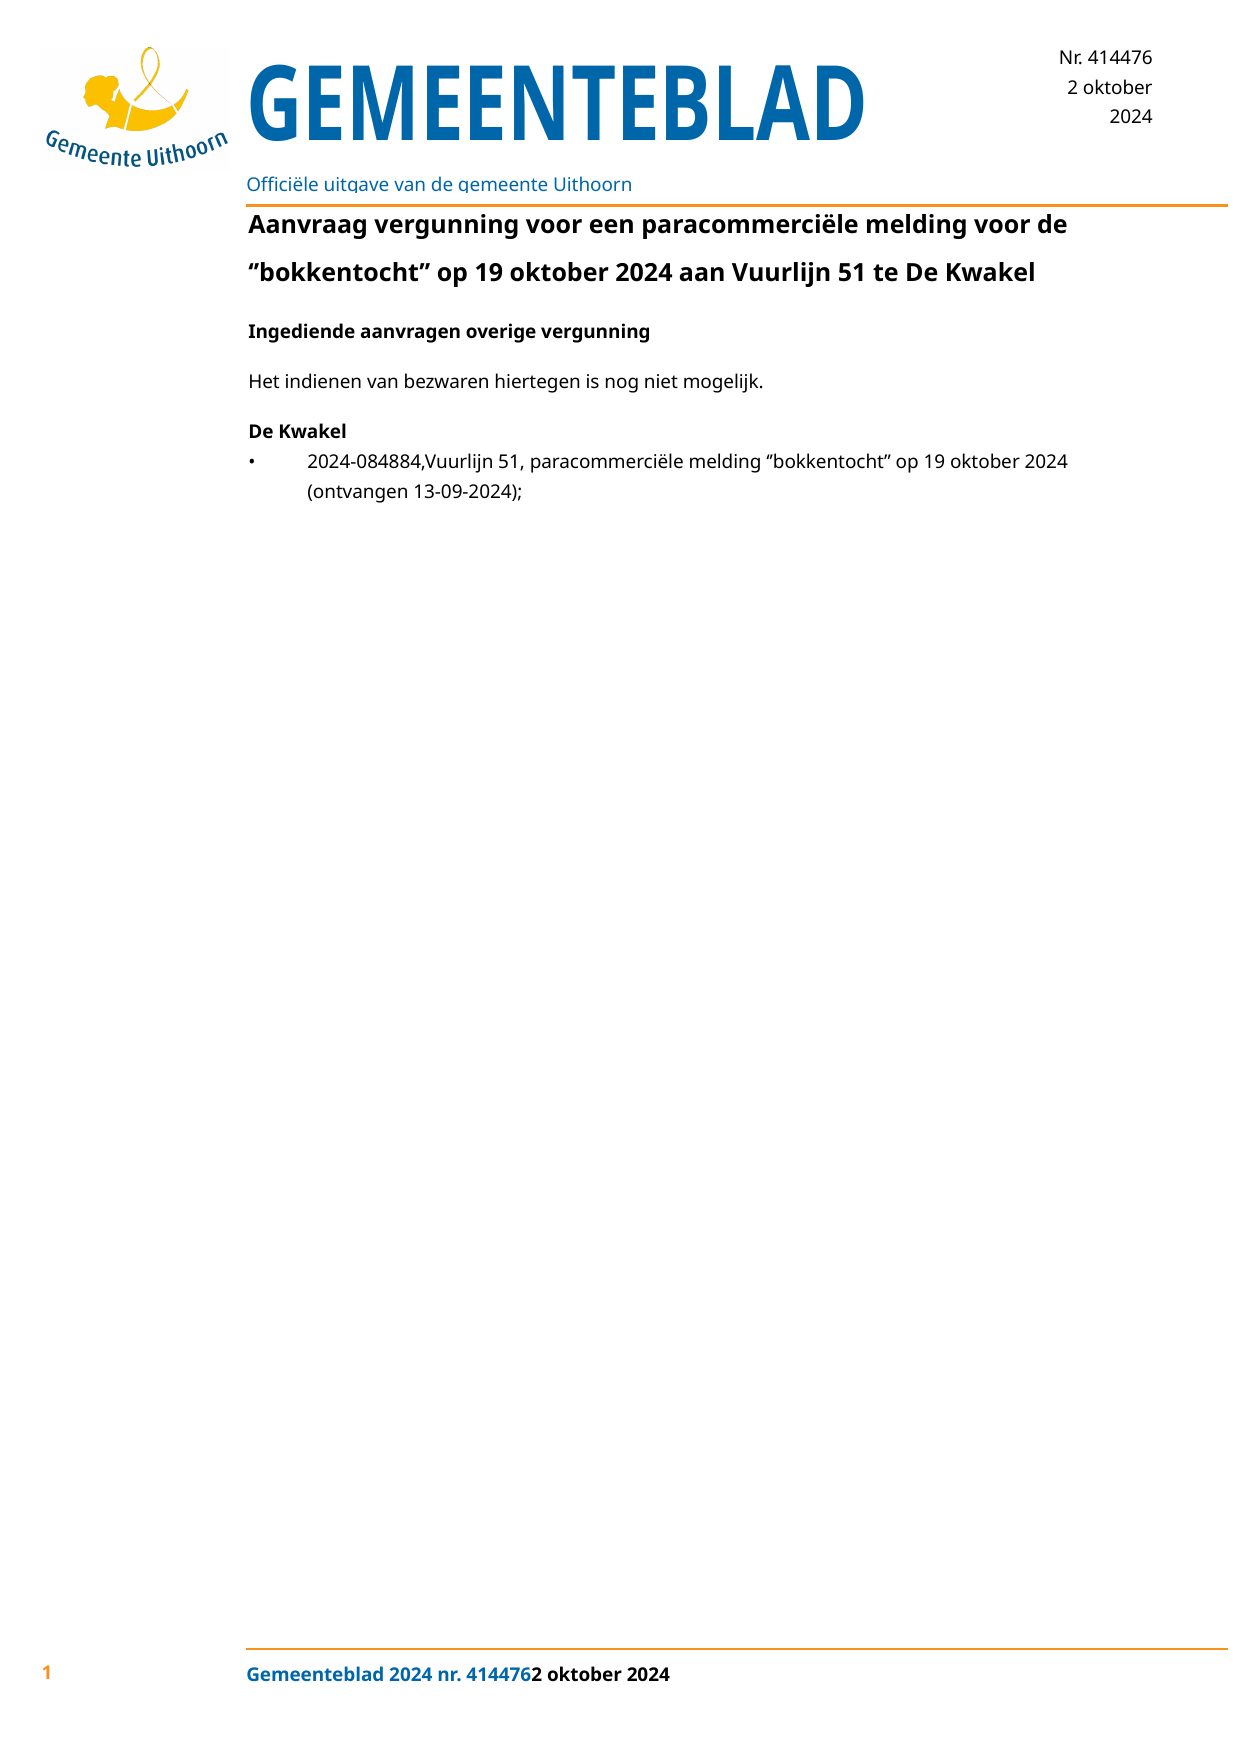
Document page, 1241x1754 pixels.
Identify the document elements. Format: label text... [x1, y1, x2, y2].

text Het indienen van bezwaren hiertegen is nog niet mogelijk. [248, 368, 1152, 394]
list 2024-084884,Vuurlijn 51, paracommerciële melding ‘’bokkentocht’’ op 19 oktober 2024 (ontvangen 13-09-2024); [248, 448, 1152, 504]
text De Kwakel [248, 419, 1152, 444]
text Ingediende aanvragen overige vergunning [248, 318, 1152, 344]
text Aanvraag vergunning voor een paracommerciële melding voor de ‘’bokkentocht’’ op 19 oktober 2024 aan Vuurlijn 51 te De Kwakel [248, 207, 1152, 288]
picture [41, 47, 231, 172]
